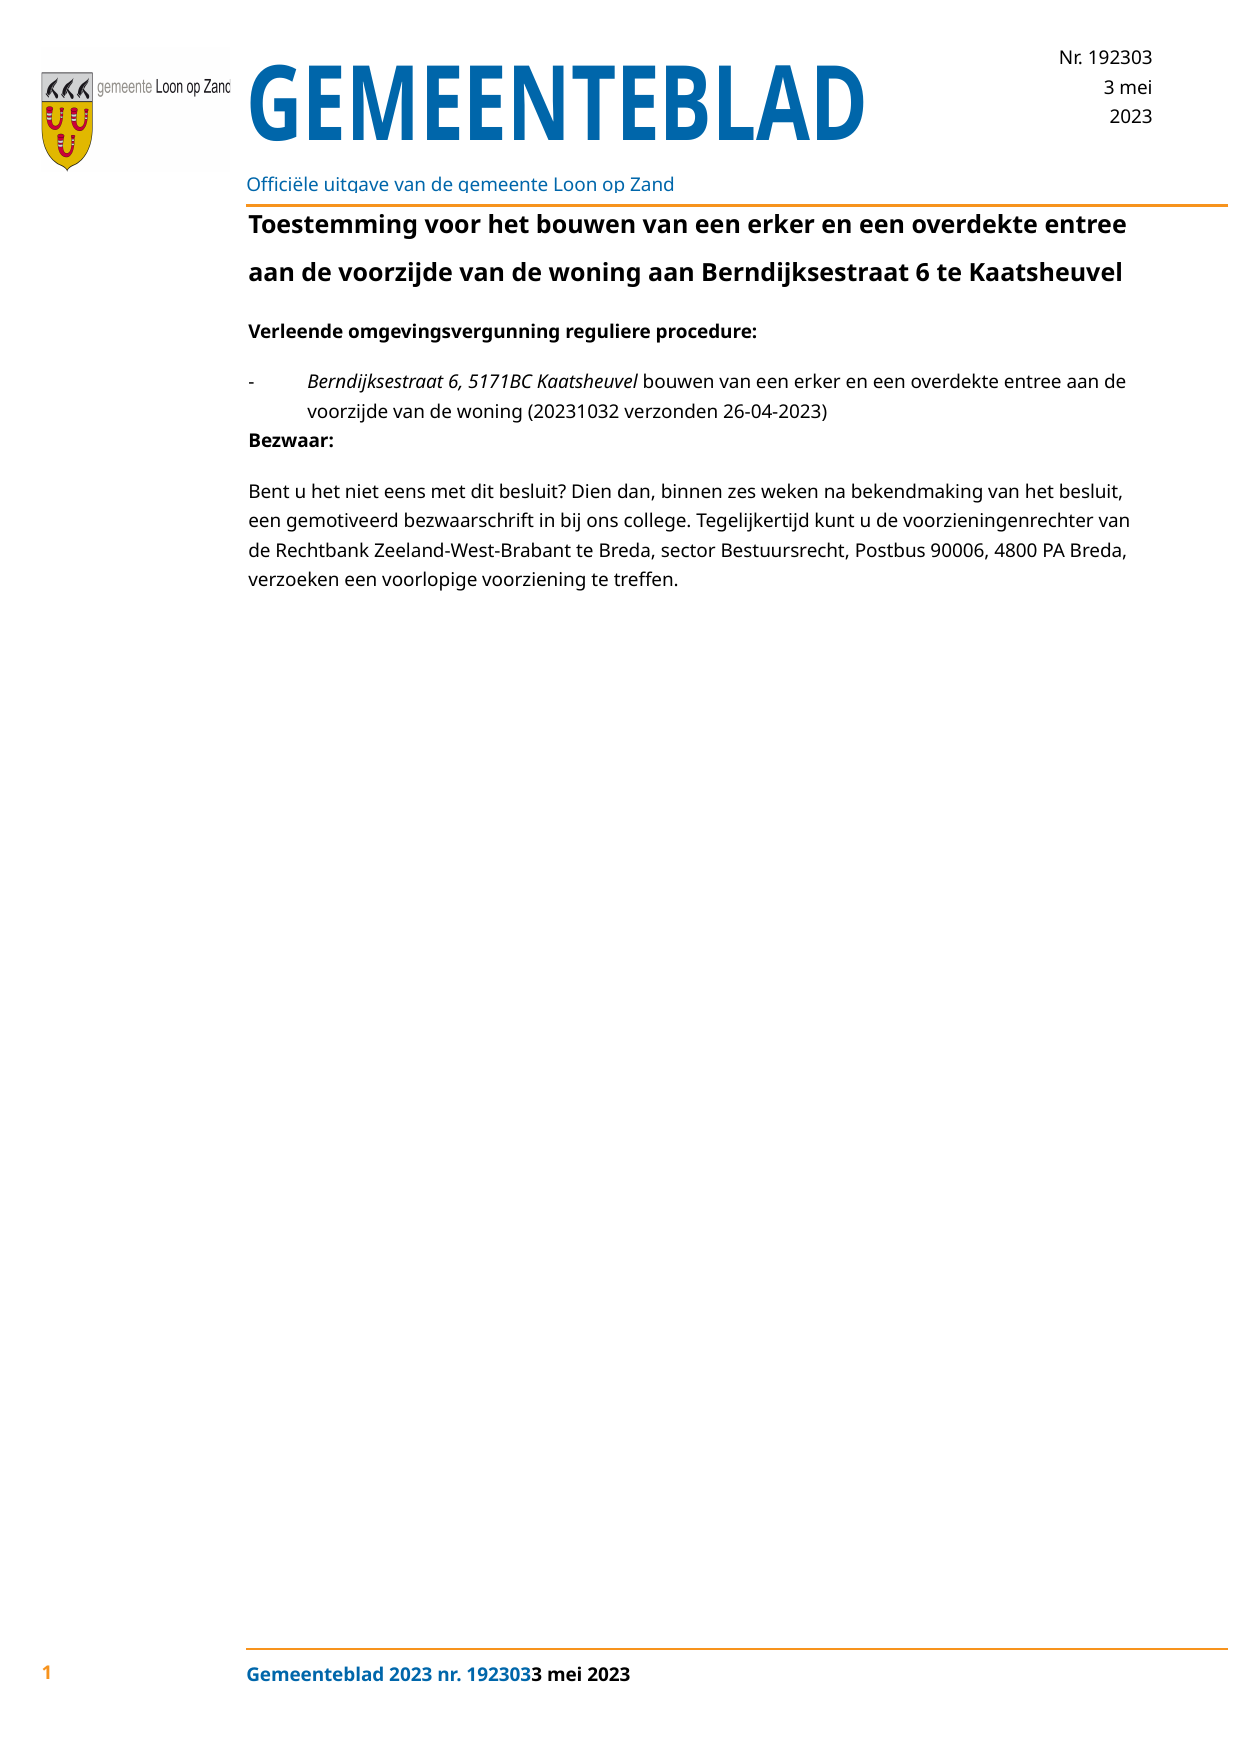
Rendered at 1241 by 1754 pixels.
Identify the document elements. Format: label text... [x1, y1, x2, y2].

text Verleende omgevingsvergunning reguliere procedure: [248, 318, 1152, 344]
text Toestemming voor het bouwen van een erker en een overdekte entree aan de voorzijde van de woning aan Berndijksestraat 6 te Kaatsheuvel [248, 207, 1152, 288]
picture [41, 47, 231, 172]
list Berndijksestraat 6, 5171BC Kaatsheuvel bouwen van een erker en een overdekte entree aan de voorzijde van de woning (20231032 verzonden 26-04-2023) [248, 368, 1152, 424]
text Bent u het niet eens met dit besluit? Dien dan, binnen zes weken na bekendmaking van het besluit, een gemotiveerd bezwaarschrift in bij ons college. Tegelijkertijd kunt u de voorzieningenrechter van de Rechtbank Zeeland-West-Brabant te Breda, sector Bestuursrecht, Postbus 90006, 4800 PA Breda, verzoeken een voorlopige voorziening te treffen. [248, 478, 1152, 592]
text Bezwaar: [248, 427, 1152, 453]
